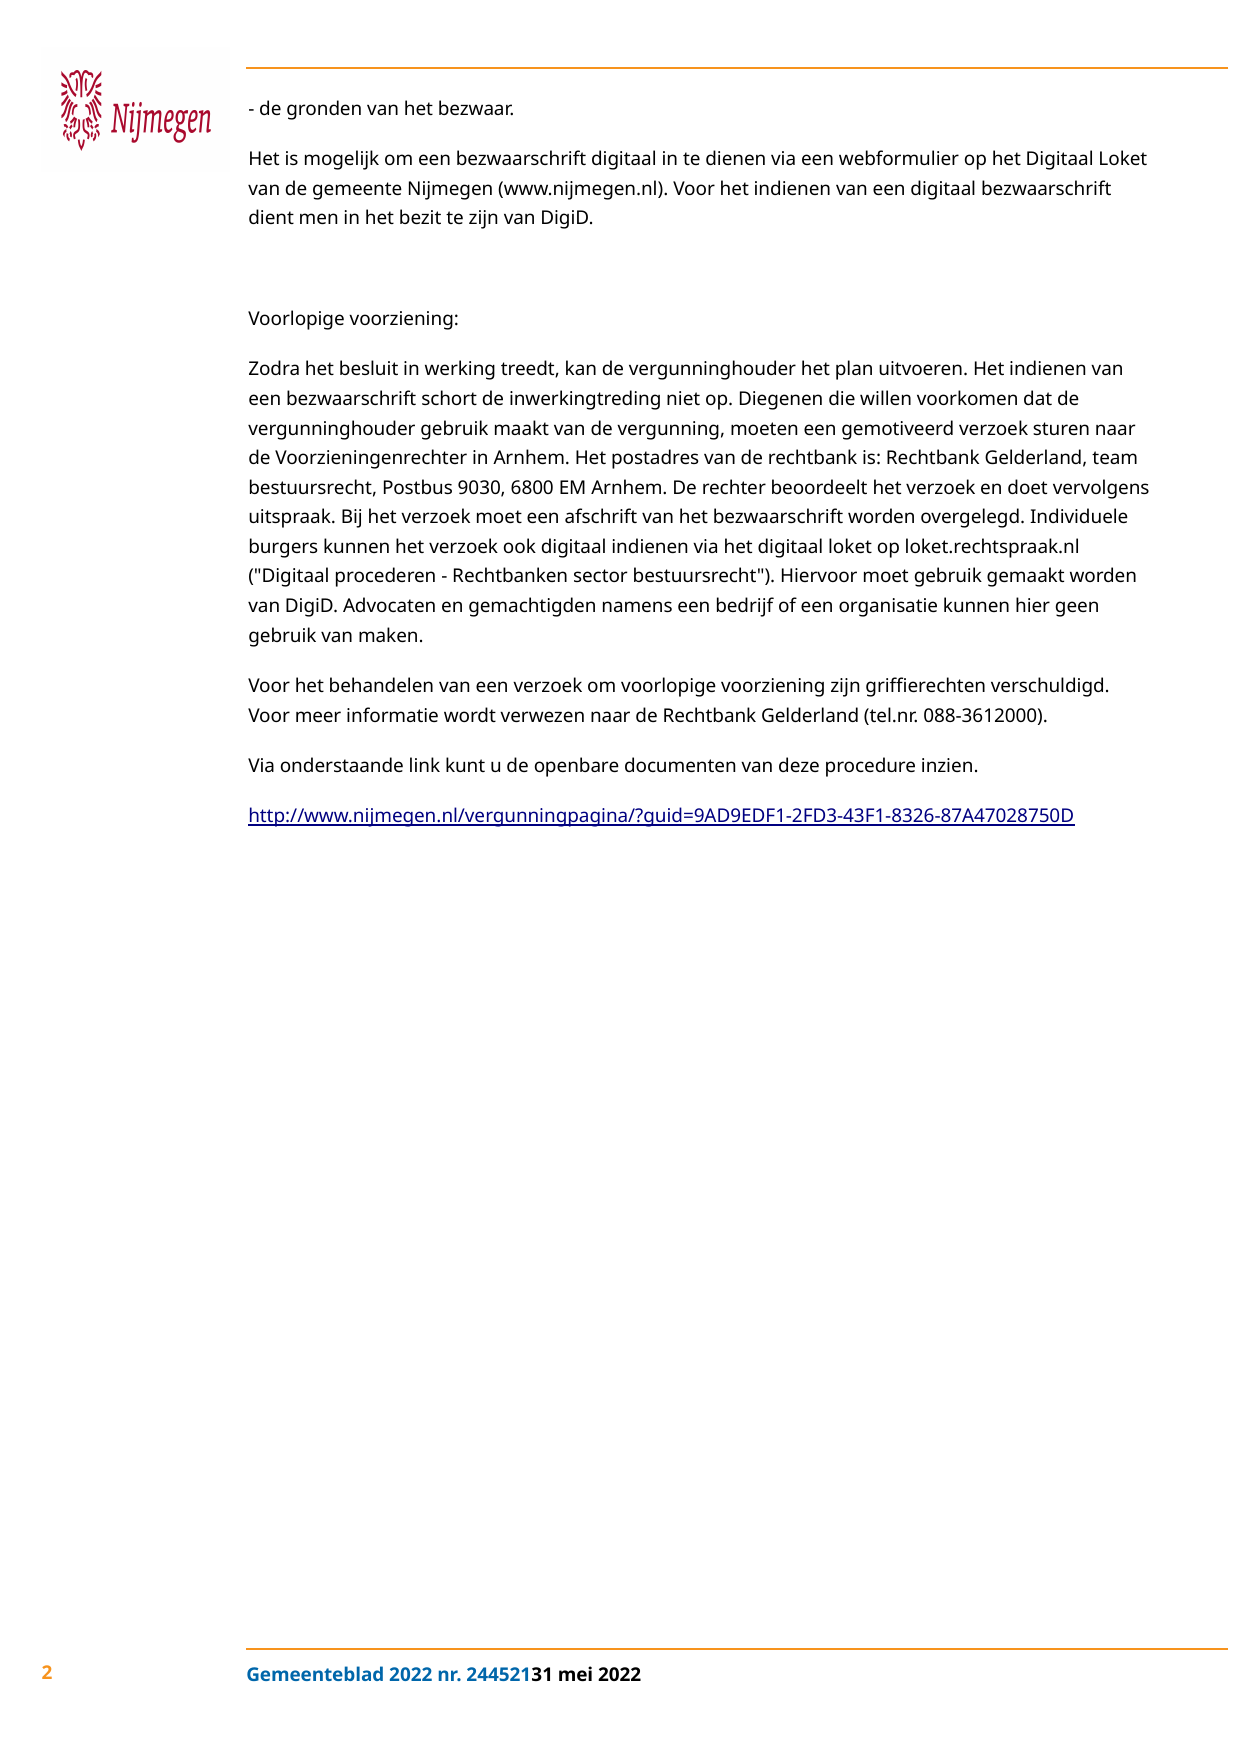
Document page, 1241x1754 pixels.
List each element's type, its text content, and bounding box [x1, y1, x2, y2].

picture [41, 47, 231, 172]
text Voorlopige voorziening: [248, 305, 1152, 331]
text Via onderstaande link kunt u de openbare documenten van deze procedure inzien. [248, 752, 1152, 778]
text - de gronden van het bezwaar. [248, 95, 1152, 121]
text Het is mogelijk om een bezwaarschrift digitaal in te dienen via een webformulier op het Digitaal Loket van de gemeente Nijmegen (www.nijmegen.nl). Voor het indienen van een digitaal bezwaarschrift dient men in het bezit te zijn van DigiD. [248, 145, 1152, 230]
text http://www.nijmegen.nl/vergunningpagina/?guid=9AD9EDF1-2FD3-43F1-8326-87A47028750D [248, 803, 1152, 828]
text Voor het behandelen van een verzoek om voorlopige voorziening zijn griffierechten verschuldigd. Voor meer informatie wordt verwezen naar de Rechtbank Gelderland (tel.nr. 088-3612000). [248, 672, 1152, 728]
text Zodra het besluit in werking treedt, kan de vergunninghouder het plan uitvoeren. Het indienen van een bezwaarschrift schort de inwerkingtreding niet op. Diegenen die willen voorkomen dat de vergunninghouder gebruik maakt van de vergunning, moeten een gemotiveerd verzoek sturen naar de Voorzieningenrechter in Arnhem. Het postadres van de rechtbank is: Rechtbank Gelderland, team bestuursrecht, Postbus 9030, 6800 EM Arnhem. De rechter beoordeelt het verzoek en doet vervolgens uitspraak. Bij het verzoek moet een afschrift van het bezwaarschrift worden overgelegd. Individuele burgers kunnen het verzoek ook digitaal indienen via het digitaal loket op loket.rechtspraak.nl ("Digitaal procederen - Rechtbanken sector bestuursrecht"). Hiervoor moet gebruik gemaakt worden van DigiD. Advocaten en gemachtigden namens een bedrijf of een organisatie kunnen hier geen gebruik van maken. [248, 356, 1152, 648]
